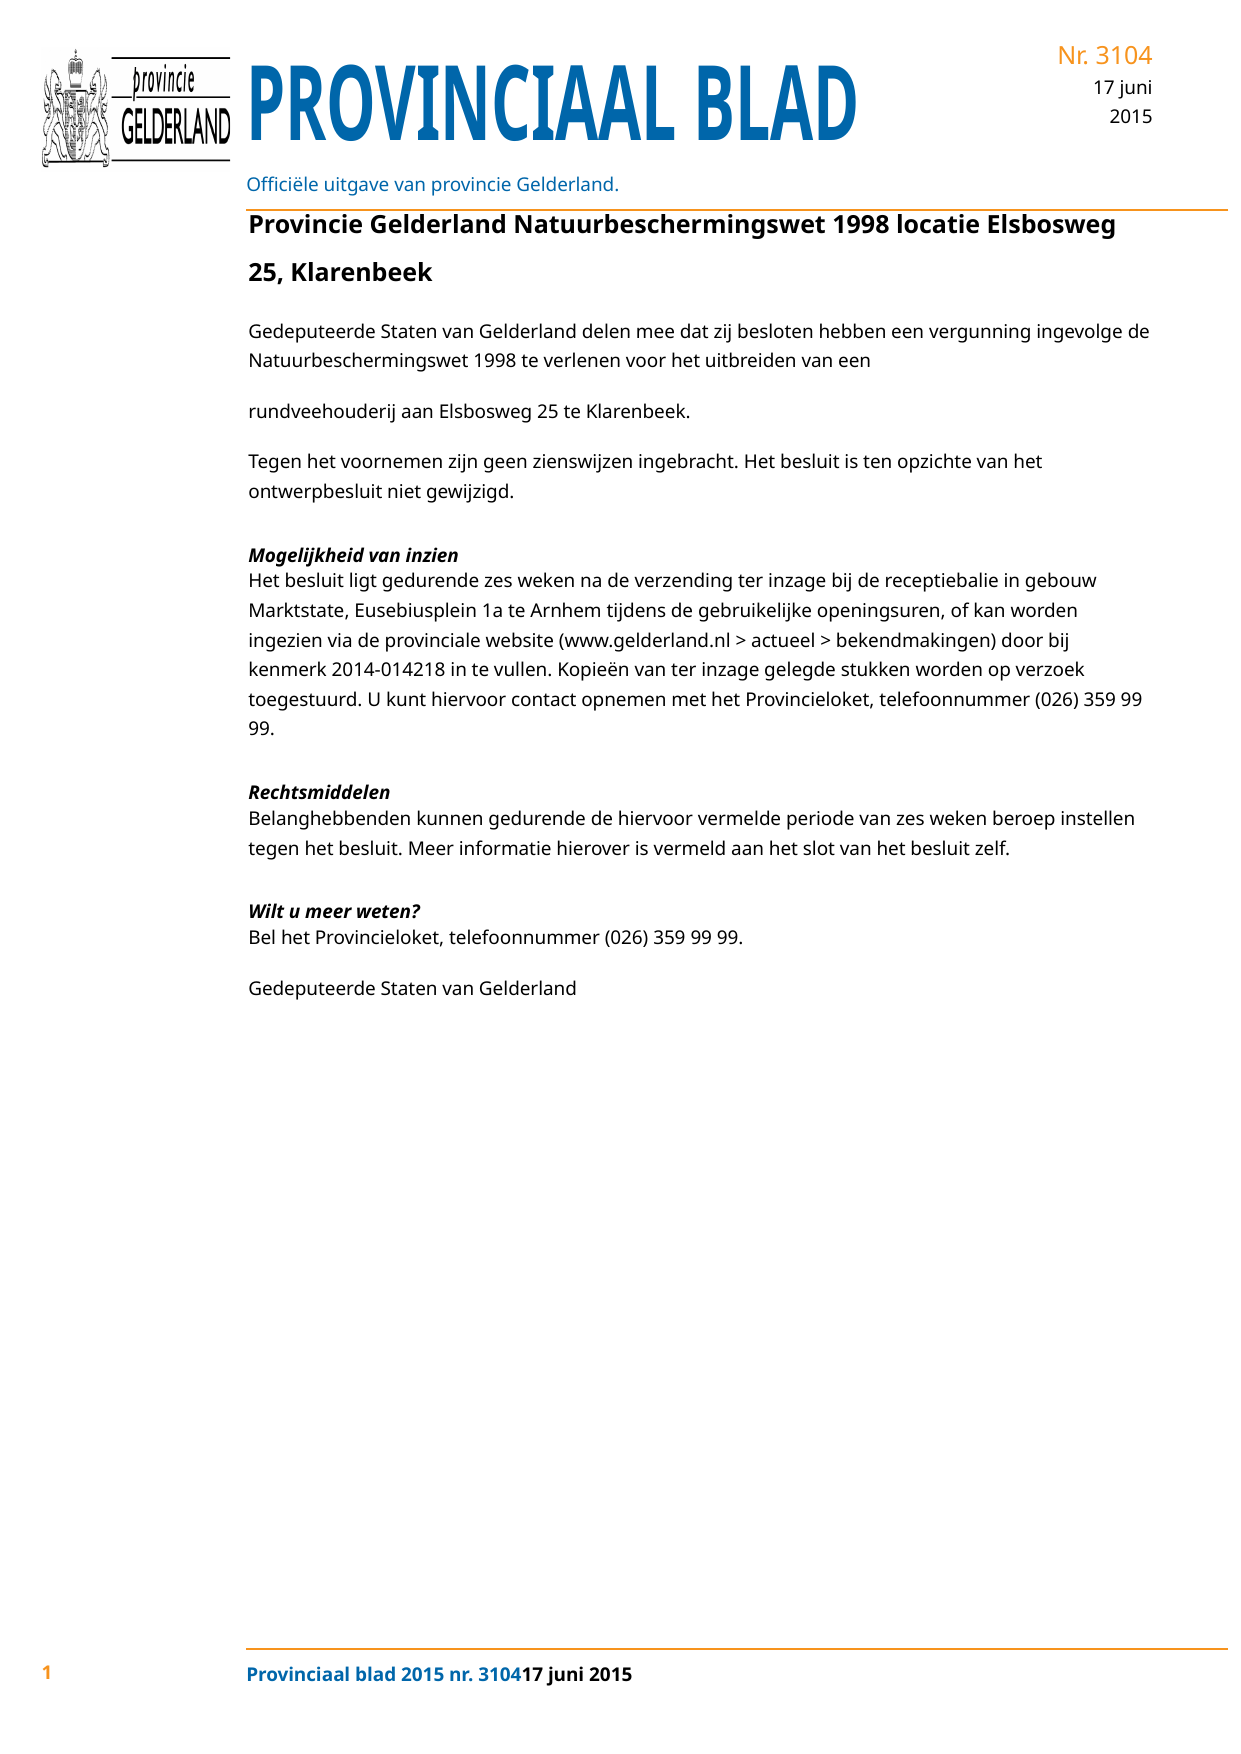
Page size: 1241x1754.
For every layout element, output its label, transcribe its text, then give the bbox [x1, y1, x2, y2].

text Belanghebbenden kunnen gedurende de hiervoor vermelde periode van zes weken beroep instellen tegen het besluit. Meer informatie hierover is vermeld aan het slot van het besluit zelf. [248, 805, 1152, 861]
text rundveehouderij aan Elsbosweg 25 te Klarenbeek. [248, 398, 1152, 424]
text Gedeputeerde Staten van Gelderland delen mee dat zij besloten hebben een vergunning ingevolge de Natuurbeschermingswet 1998 te verlenen voor het uitbreiden van een [248, 318, 1152, 373]
picture [41, 47, 231, 172]
text Provincie Gelderland Natuurbeschermingswet 1998 locatie Elsbosweg 25, Klarenbeek [248, 211, 1152, 288]
text Tegen het voornemen zijn geen zienswijzen ingebracht. Het besluit is ten opzichte van het ontwerpbesluit niet gewijzigd. [248, 448, 1152, 504]
text Rechtsmiddelen [248, 779, 1152, 805]
text Gedeputeerde Staten van Gelderland [248, 975, 1152, 1001]
text Bel het Provincieloket, telefoonnummer (026) 359 99 99. [248, 924, 1152, 950]
text Mogelijkheid van inzien [248, 542, 1152, 568]
text Wilt u meer weten? [248, 899, 1152, 924]
text Het besluit ligt gedurende zes weken na de verzending ter inzage bij de receptiebalie in gebouw Marktstate, Eusebiusplein 1a te Arnhem tijdens de gebruikelijke openingsuren, of kan worden ingezien via de provinciale website (www.gelderland.nl > actueel > bekendmakingen) door bij kenmerk 2014-014218 in te vullen. Kopieën van ter inzage gelegde stukken worden op verzoek toegestuurd. U kunt hiervoor contact opnemen met het Provincieloket, telefoonnummer (026) 359 99 99. [248, 568, 1152, 741]
